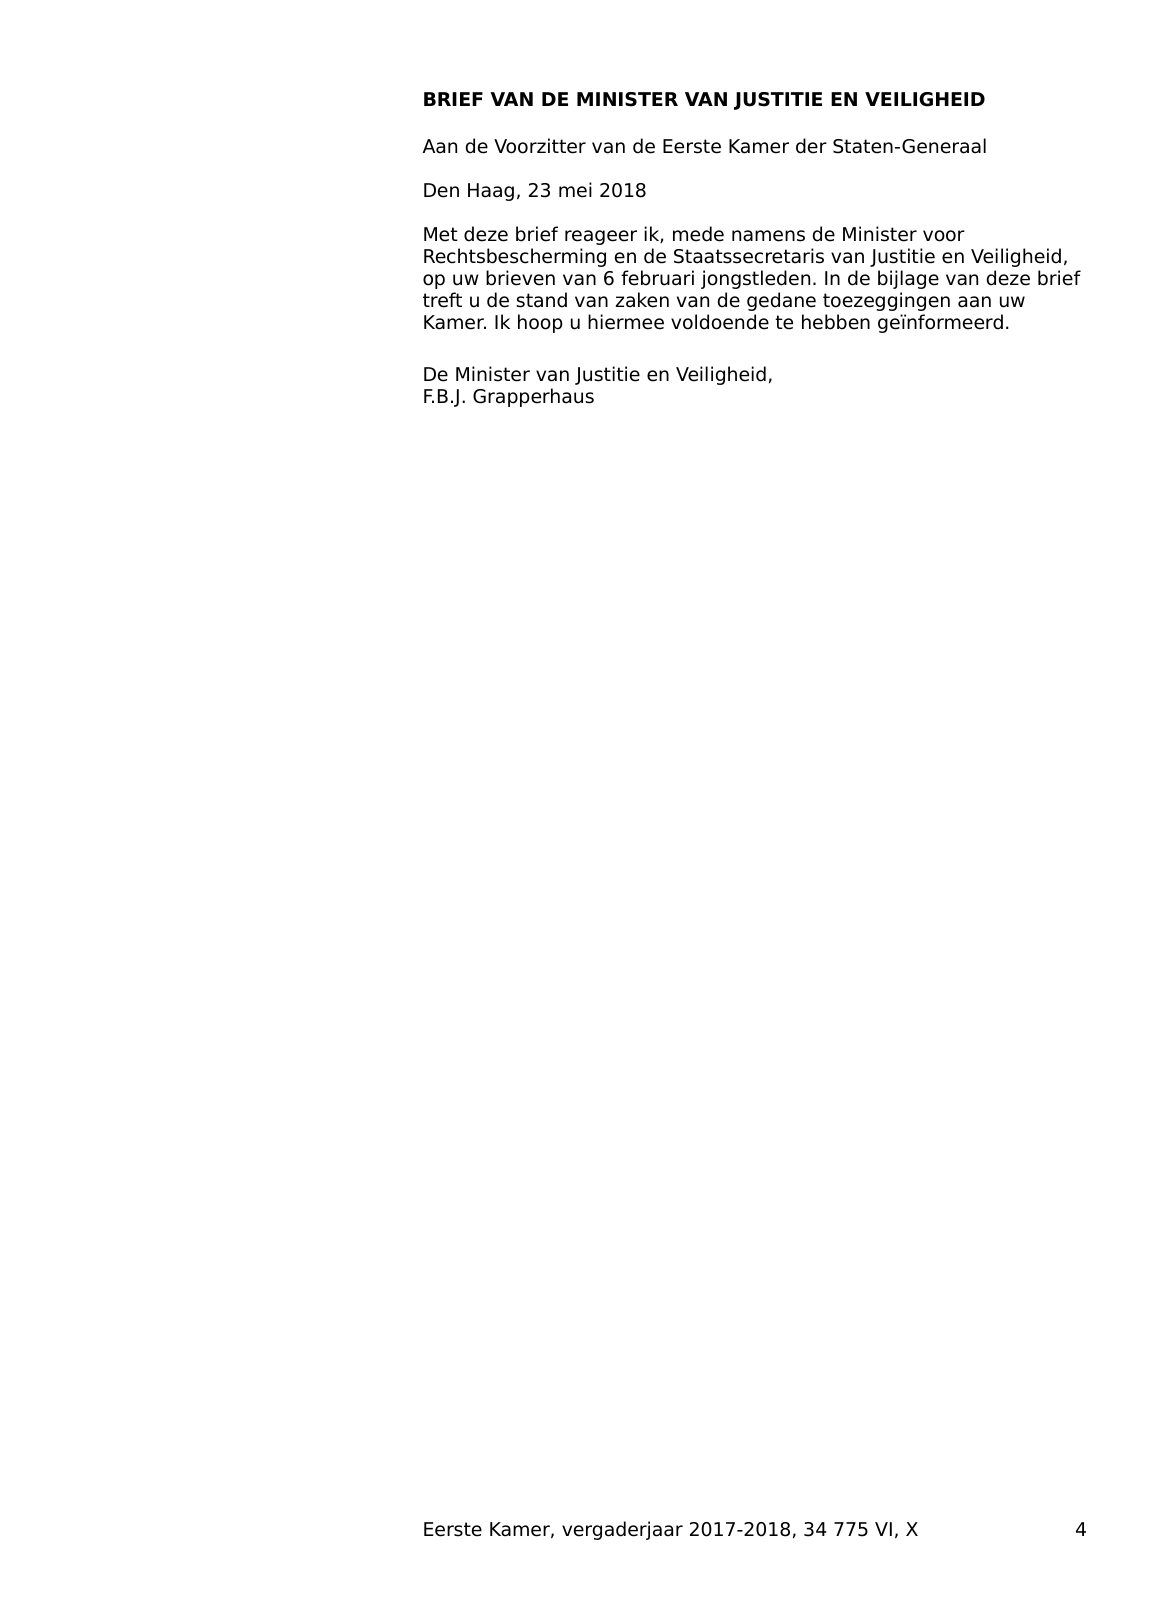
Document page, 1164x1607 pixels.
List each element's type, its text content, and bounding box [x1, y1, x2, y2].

text Den Haag, 23 mei 2018 [422, 180, 1087, 202]
text Aan de Voorzitter van de Eerste Kamer der Staten-Generaal [422, 136, 1087, 158]
subtitle BRIEF VAN DE MINISTER VAN JUSTITIE EN VEILIGHEID [422, 89, 1087, 111]
text Met deze brief reageer ik, mede namens de Minister voor Rechtsbescherming en de Staatssecretaris van Justitie en Veiligheid, op uw brieven van 6 februari jongstleden. In de bijlage van deze brief treft u de stand van zaken van de gedane toezeggingen aan uw Kamer. Ik hoop u hiermee voldoende te hebben geïnformeerd. [422, 224, 1087, 334]
text De Minister van Justitie en Veiligheid, F.B.J. Grapperhaus [422, 364, 1087, 408]
